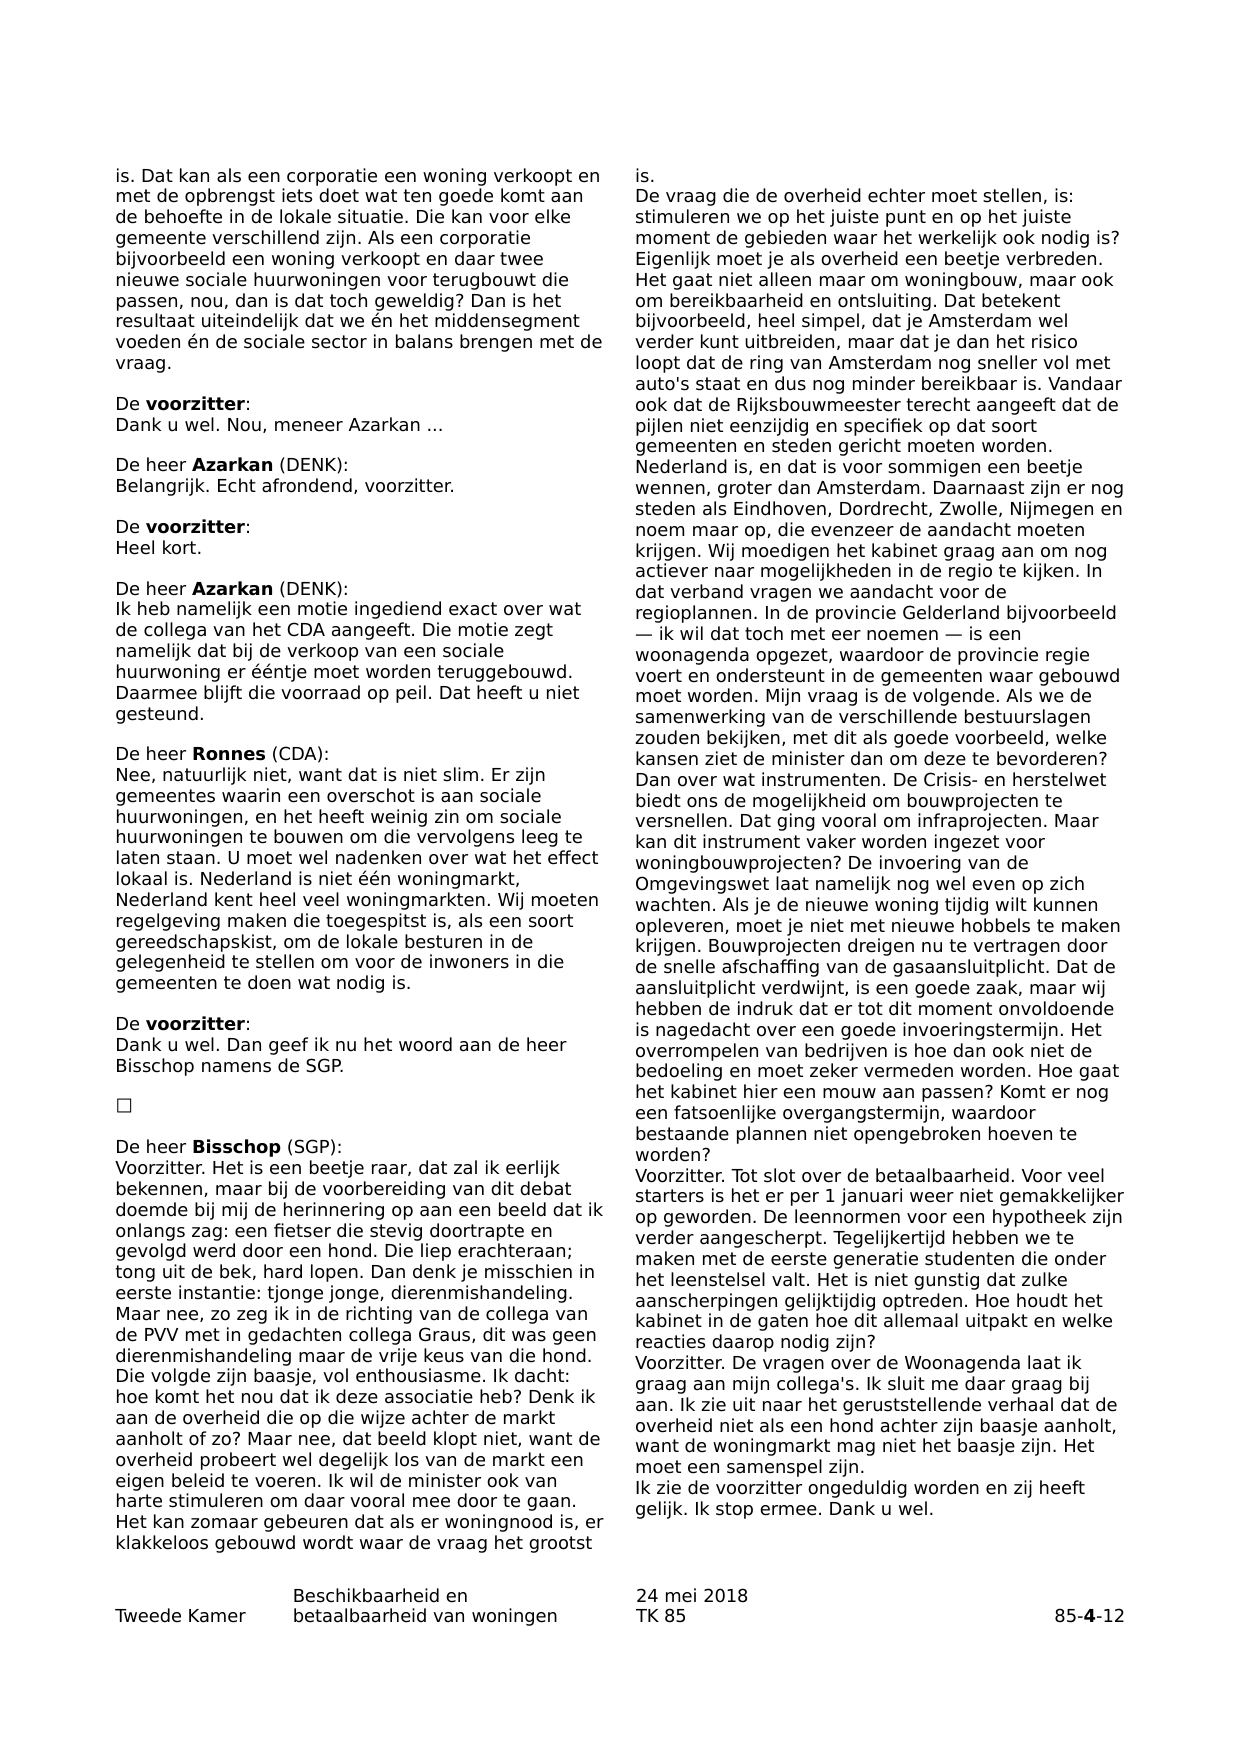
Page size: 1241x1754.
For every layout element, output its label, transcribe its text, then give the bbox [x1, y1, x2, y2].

text De heer Azarkan (DENK): [115, 578, 605, 599]
text ⬜ [115, 1096, 605, 1117]
text De voorzitter: [115, 394, 605, 414]
text Dank u wel. Dan geef ik nu het woord aan de heer Bisschop namens de SGP. [115, 1035, 605, 1076]
text Heel kort. [115, 537, 605, 558]
text is. Dat kan als een corporatie een woning verkoopt en met de opbrengst iets doet wat ten goede komt aan de behoefte in de lokale situatie. Die kan voor elke gemeente verschillend zijn. Als een corporatie bijvoorbeeld een woning verkoopt en daar twee nieuwe sociale huurwoningen voor terugbouwt die passen, nou, dan is dat toch geweldig? Dan is het resultaat uiteindelijk dat we én het middensegment voeden én de sociale sector in balans brengen met de vraag. [115, 165, 605, 374]
text De heer Azarkan (DENK): [115, 455, 605, 476]
text Dank u wel. Nou, meneer Azarkan ... [115, 414, 605, 435]
text Belangrijk. Echt afrondend, voorzitter. [115, 476, 605, 497]
text De vraag die de overheid echter moet stellen, is: stimuleren we op het juiste punt en op het juiste moment de gebieden waar het werkelijk ook nodig is? Eigenlijk moet je als overheid een beetje verbreden. Het gaat niet alleen maar om woningbouw, maar ook om bereikbaarheid en ontsluiting. Dat betekent bijvoorbeeld, heel simpel, dat je Amsterdam wel verder kunt uitbreiden, maar dat je dan het risico loopt dat de ring van Amsterdam nog sneller vol met auto's staat en dus nog minder bereikbaar is. Vandaar ook dat de Rijksbouwmeester terecht aangeeft dat de pijlen niet eenzijdig en specifiek op dat soort gemeenten en steden gericht moeten worden. Nederland is, en dat is voor sommigen een beetje wennen, groter dan Amsterdam. Daarnaast zijn er nog steden als Eindhoven, Dordrecht, Zwolle, Nijmegen en noem maar op, die evenzeer de aandacht moeten krijgen. Wij moedigen het kabinet graag aan om nog actiever naar mogelijkheden in de regio te kijken. In dat verband vragen we aandacht voor de regioplannen. In de provincie Gelderland bijvoorbeeld — ik wil dat toch met eer noemen — is een woonagenda opgezet, waardoor de provincie regie voert en ondersteunt in de gemeenten waar gebouwd moet worden. Mijn vraag is de volgende. Als we de samenwerking van de verschillende bestuurslagen zouden bekijken, met dit als goede voorbeeld, welke kansen ziet de minister dan om deze te bevorderen? [635, 186, 1125, 769]
text Voorzitter. Tot slot over de betaalbaarheid. Voor veel starters is het er per 1 januari weer niet gemakkelijker op geworden. De leennormen voor een hypotheek zijn verder aangescherpt. Tegelijkertijd hebben we te maken met de eerste generatie studenten die onder het leenstelsel valt. Het is niet gunstig dat zulke aanscherpingen gelijktijdig optreden. Hoe houdt het kabinet in de gaten hoe dit allemaal uitpakt en welke reacties daarop nodig zijn? [635, 1165, 1125, 1353]
text Voorzitter. Het is een beetje raar, dat zal ik eerlijk bekennen, maar bij de voorbereiding van dit debat doemde bij mij de herinnering op aan een beeld dat ik onlangs zag: een fietser die stevig doortrapte en gevolgd werd door een hond. Die liep erachteraan; tong uit de bek, hard lopen. Dan denk je misschien in eerste instantie: tjonge jonge, dierenmishandeling. Maar nee, zo zeg ik in de richting van de collega van de PVV met in gedachten collega Graus, dit was geen dierenmishandeling maar de vrije keus van die hond. Die volgde zijn baasje, vol enthousiasme. Ik dacht: hoe komt het nou dat ik deze associatie heb? Denk ik aan de overheid die op die wijze achter de markt aanholt of zo? Maar nee, dat beeld klopt niet, want de overheid probeert wel degelijk los van de markt een eigen beleid te voeren. Ik wil de minister ook van harte stimuleren om daar vooral mee door te gaan. Het kan zomaar gebeuren dat als er woningnood is, er klakkeloos gebouwd wordt waar de vraag het grootst [115, 1158, 605, 1554]
text De heer Bisschop (SGP): [115, 1137, 605, 1158]
text Ik heb namelijk een motie ingediend exact over wat de collega van het CDA aangeeft. Die motie zegt namelijk dat bij de verkoop van een sociale huurwoning er ééntje moet worden teruggebouwd. Daarmee blijft die voorraad op peil. Dat heeft u niet gesteund. [115, 599, 605, 724]
text is. [635, 165, 1125, 186]
text Ik zie de voorzitter ongeduldig worden en zij heeft gelijk. Ik stop ermee. Dank u wel. [635, 1478, 1125, 1519]
text De voorzitter: [115, 517, 605, 537]
text Voorzitter. De vragen over de Woonagenda laat ik graag aan mijn collega's. Ik sluit me daar graag bij aan. Ik zie uit naar het geruststellende verhaal dat de overheid niet als een hond achter zijn baasje aanholt, want de woningmarkt mag niet het baasje zijn. Het moet een samenspel zijn. [635, 1353, 1125, 1478]
text De voorzitter: [115, 1014, 605, 1035]
text Nee, natuurlijk niet, want dat is niet slim. Er zijn gemeentes waarin een overschot is aan sociale huurwoningen, en het heeft weinig zin om sociale huurwoningen te bouwen om die vervolgens leeg te laten staan. U moet wel nadenken over wat het effect lokaal is. Nederland is niet één woningmarkt, Nederland kent heel veel woningmarkten. Wij moeten regelgeving maken die toegespitst is, als een soort gereedschapskist, om de lokale besturen in de gelegenheid te stellen om voor de inwoners in die gemeenten te doen wat nodig is. [115, 765, 605, 994]
text De heer Ronnes (CDA): [115, 744, 605, 765]
text Dan over wat instrumenten. De Crisis- en herstelwet biedt ons de mogelijkheid om bouwprojecten te versnellen. Dat ging vooral om infraprojecten. Maar kan dit instrument vaker worden ingezet voor woningbouwprojecten? De invoering van de Omgevingswet laat namelijk nog wel even op zich wachten. Als je de nieuwe woning tijdig wilt kunnen opleveren, moet je niet met nieuwe hobbels te maken krijgen. Bouwprojecten dreigen nu te vertragen door de snelle afschaffing van de gasaansluitplicht. Dat de aansluitplicht verdwijnt, is een goede zaak, maar wij hebben de indruk dat er tot dit moment onvoldoende is nagedacht over een goede invoeringstermijn. Het overrompelen van bedrijven is hoe dan ook niet de bedoeling en moet zeker vermeden worden. Hoe gaat het kabinet hier een mouw aan passen? Komt er nog een fatsoenlijke overgangstermijn, waardoor bestaande plannen niet opengebroken hoeven te worden? [635, 769, 1125, 1165]
